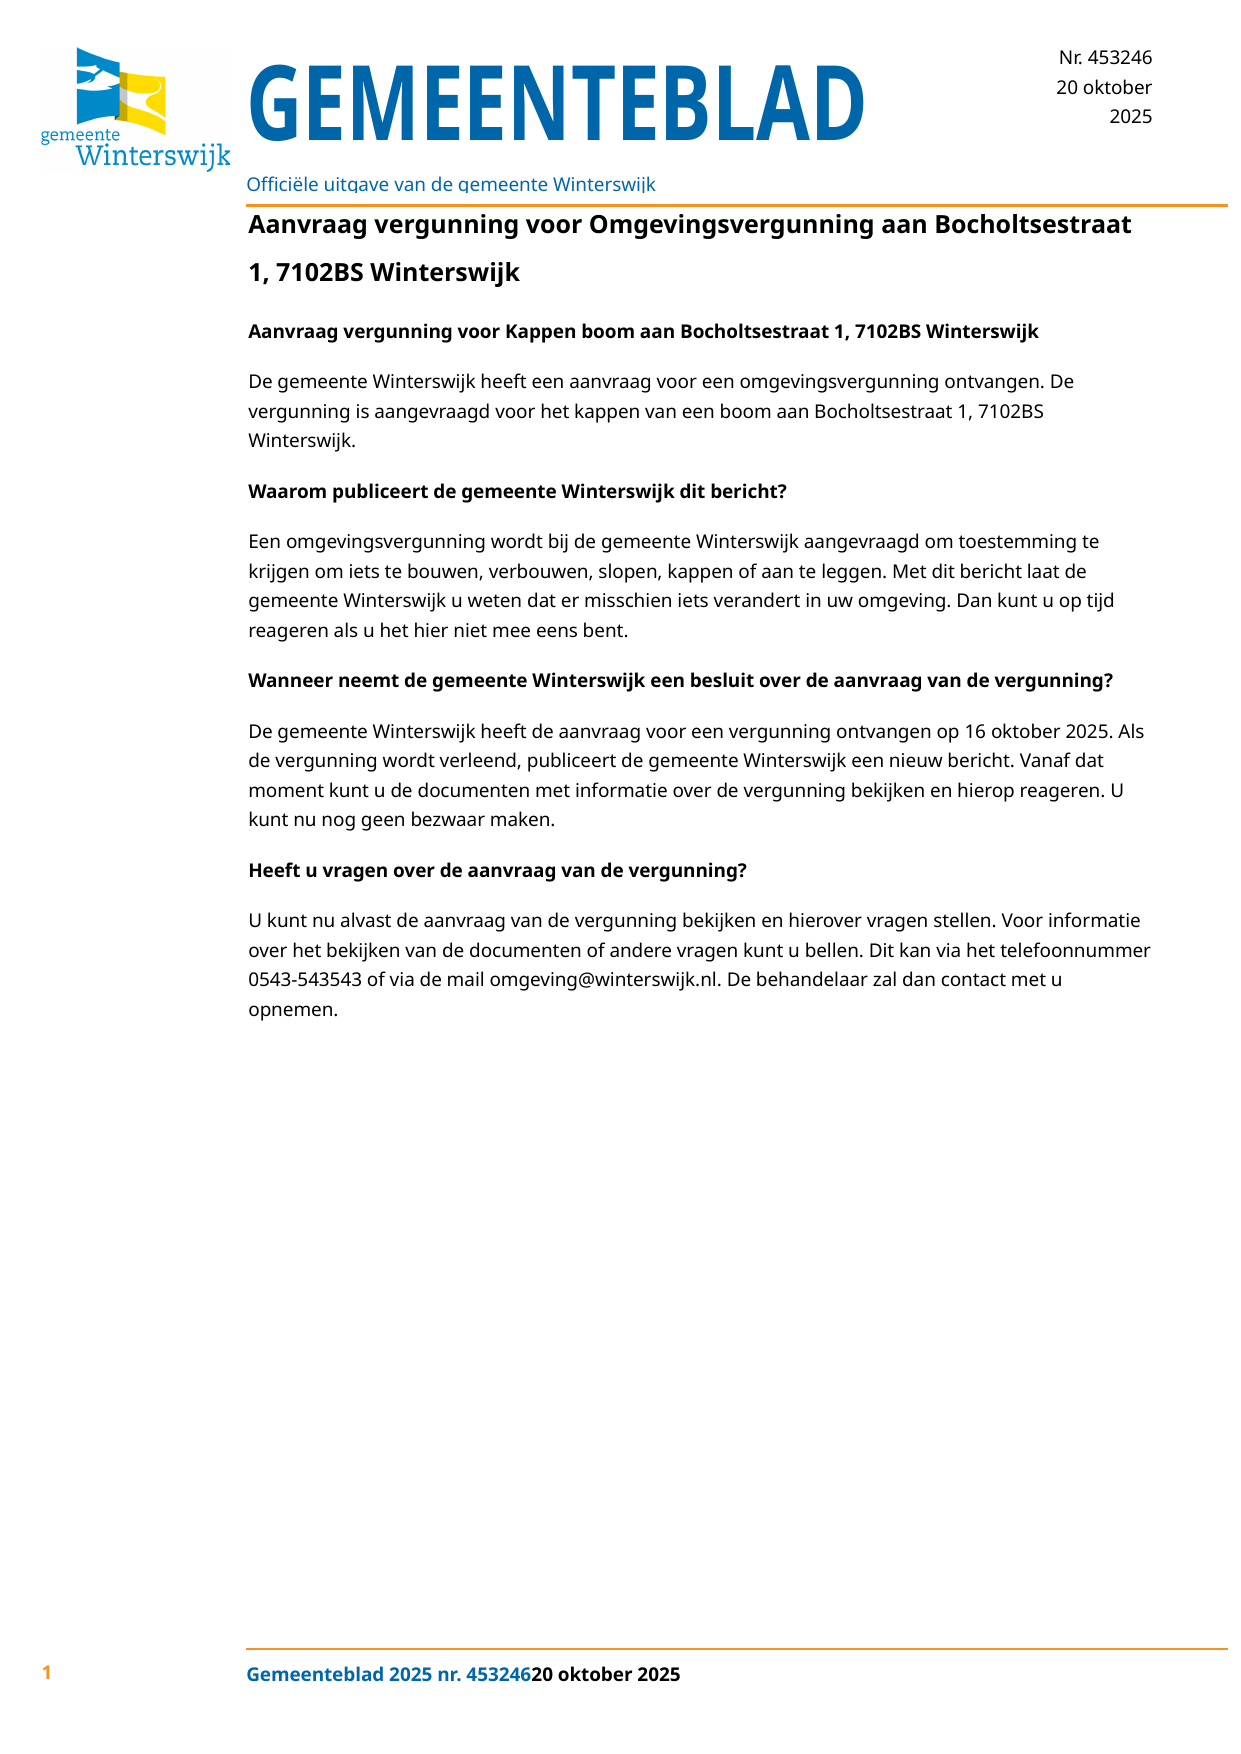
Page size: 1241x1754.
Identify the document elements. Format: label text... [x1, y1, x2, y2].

text De gemeente Winterswijk heeft de aanvraag voor een vergunning ontvangen op 16 oktober 2025. Als de vergunning wordt verleend, publiceert de gemeente Winterswijk een nieuw bericht. Vanaf dat moment kunt u de documenten met informatie over de vergunning bekijken en hierop reageren. U kunt nu nog geen bezwaar maken. [248, 718, 1152, 832]
text Waarom publiceert de gemeente Winterswijk dit bericht? [248, 478, 1152, 504]
text Wanneer neemt de gemeente Winterswijk een besluit over de aanvraag van de vergunning? [248, 667, 1152, 693]
picture [225, 153, 231, 162]
text U kunt nu alvast de aanvraag van de vergunning bekijken en hierover vragen stellen. Voor informatie over het bekijken van de documenten of andere vragen kunt u bellen. Dit kan via het telefoonnummer 0543-543543 of via de mail omgeving@winterswijk.nl. De behandelaar zal dan contact met u opnemen. [248, 907, 1152, 1022]
text Aanvraag vergunning voor Kappen boom aan Bocholtsestraat 1, 7102BS Winterswijk [248, 318, 1152, 344]
text Heeft u vragen over de aanvraag van de vergunning? [248, 857, 1152, 883]
text Een omgevingsvergunning wordt bij de gemeente Winterswijk aangevraagd om toestemming te krijgen om iets te bouwen, verbouwen, slopen, kappen of aan te leggen. Met dit bericht laat de gemeente Winterswijk u weten dat er misschien iets verandert in uw omgeving. Dan kunt u op tijd reageren als u het hier niet mee eens bent. [248, 528, 1152, 643]
picture [41, 47, 231, 172]
text De gemeente Winterswijk heeft een aanvraag voor een omgevingsvergunning ontvangen. De vergunning is aangevraagd voor het kappen van een boom aan Bocholtsestraat 1, 7102BS Winterswijk. [248, 368, 1152, 453]
text Aanvraag vergunning voor Omgevingsvergunning aan Bocholtsestraat 1, 7102BS Winterswijk [248, 207, 1152, 288]
